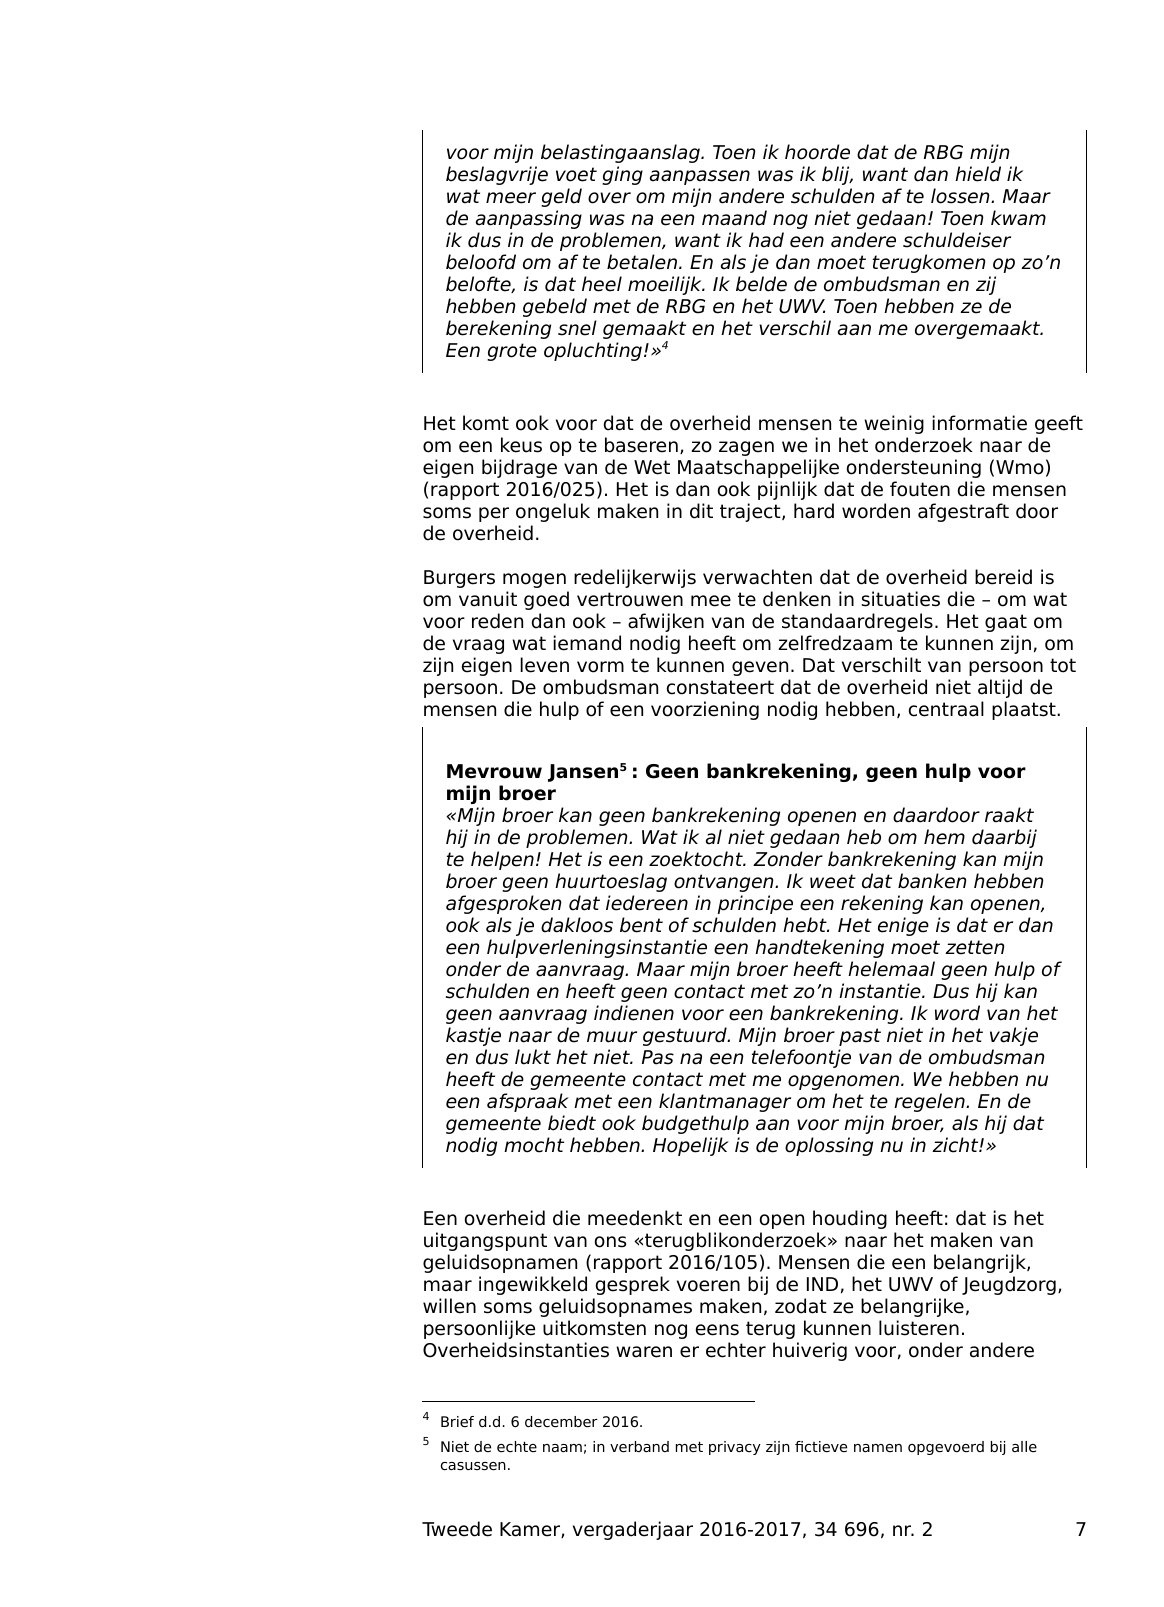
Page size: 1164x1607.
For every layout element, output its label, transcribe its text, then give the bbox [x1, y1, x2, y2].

text Het komt ook voor dat de overheid mensen te weinig informatie geeft om een keus op te baseren, zo zagen we in het onderzoek naar de eigen bijdrage van de Wet Maatschappelijke ondersteuning (Wmo) (rapport 2016/025). Het is dan ook pijnlijk dat de fouten die mensen soms per ongeluk maken in dit traject, hard worden afgestraft door de overheid. [422, 413, 1087, 545]
text Burgers mogen redelijkerwijs verwachten dat de overheid bereid is om vanuit goed vertrouwen mee te denken in situaties die – om wat voor reden dan ook – afwijken van de standaardregels. Het gaat om de vraag wat iemand nodig heeft om zelfredzaam te kunnen zijn, om zijn eigen leven vorm te kunnen geven. Dat verschilt van persoon tot persoon. De ombudsman constateert dat de overheid niet altijd de mensen die hulp of een voorziening nodig hebben, centraal plaatst. [422, 567, 1087, 721]
table_header voor mijn belastingaanslag. Toen ik hoorde dat de RBG mijn beslagvrije voet ging aanpassen was ik blij, want dan hield ik wat meer geld over om mijn andere schulden af te lossen. Maar de aanpassing was na een maand nog niet gedaan! Toen kwam ik dus in de problemen, want ik had een andere schuldeiser beloofd om af te betalen. En als je dan moet terugkomen op zo’n belofte, is dat heel moeilijk. Ik belde de ombudsman en zij hebben gebeld met de RBG en het UWV. Toen hebben ze de berekening snel gemaakt en het verschil aan me overgemaakt. Een grote opluchting!» [423, 130, 1086, 373]
table_header Mevrouw Jansen: Geen bankrekening, geen hulp voor mijn broer «Mijn broer kan geen bankrekening openen en daardoor raakt hij in de problemen. Wat ik al niet gedaan heb om hem daarbij te helpen! Het is een zoektocht. Zonder bankrekening kan mijn broer geen huurtoeslag ontvangen. Ik weet dat banken hebben afgesproken dat iedereen in principe een rekening kan openen, ook als je dakloos bent of schulden hebt. Het enige is dat er dan een hulpverleningsinstantie een handtekening moet zetten onder de aanvraag. Maar mijn broer heeft helemaal geen hulp of schulden en heeft geen contact met zo’n instantie. Dus hij kan geen aanvraag indienen voor een bankrekening. Ik word van het kastje naar de muur gestuurd. Mijn broer past niet in het vakje en dus lukt het niet. Pas na een telefoontje van de ombudsman heeft de gemeente contact met me opgenomen. We hebben nu een afspraak met een klantmanager om het te regelen. En de gemeente biedt ook budgethulp aan voor mijn broer, als hij dat nodig mocht hebben. Hopelijk is de oplossing nu in zicht!» [423, 727, 1086, 1168]
text Een overheid die meedenkt en een open houding heeft: dat is het uitgangspunt van ons «terugblikonderzoek» naar het maken van geluidsopnamen (rapport 2016/105). Mensen die een belangrijk, maar ingewikkeld gesprek voeren bij de IND, het UWV of Jeugdzorg, willen soms geluidsopnames maken, zodat ze belangrijke, persoonlijke uitkomsten nog eens terug kunnen luisteren. Overheidsinstanties waren er echter huiverig voor, onder andere [422, 1208, 1087, 1362]
